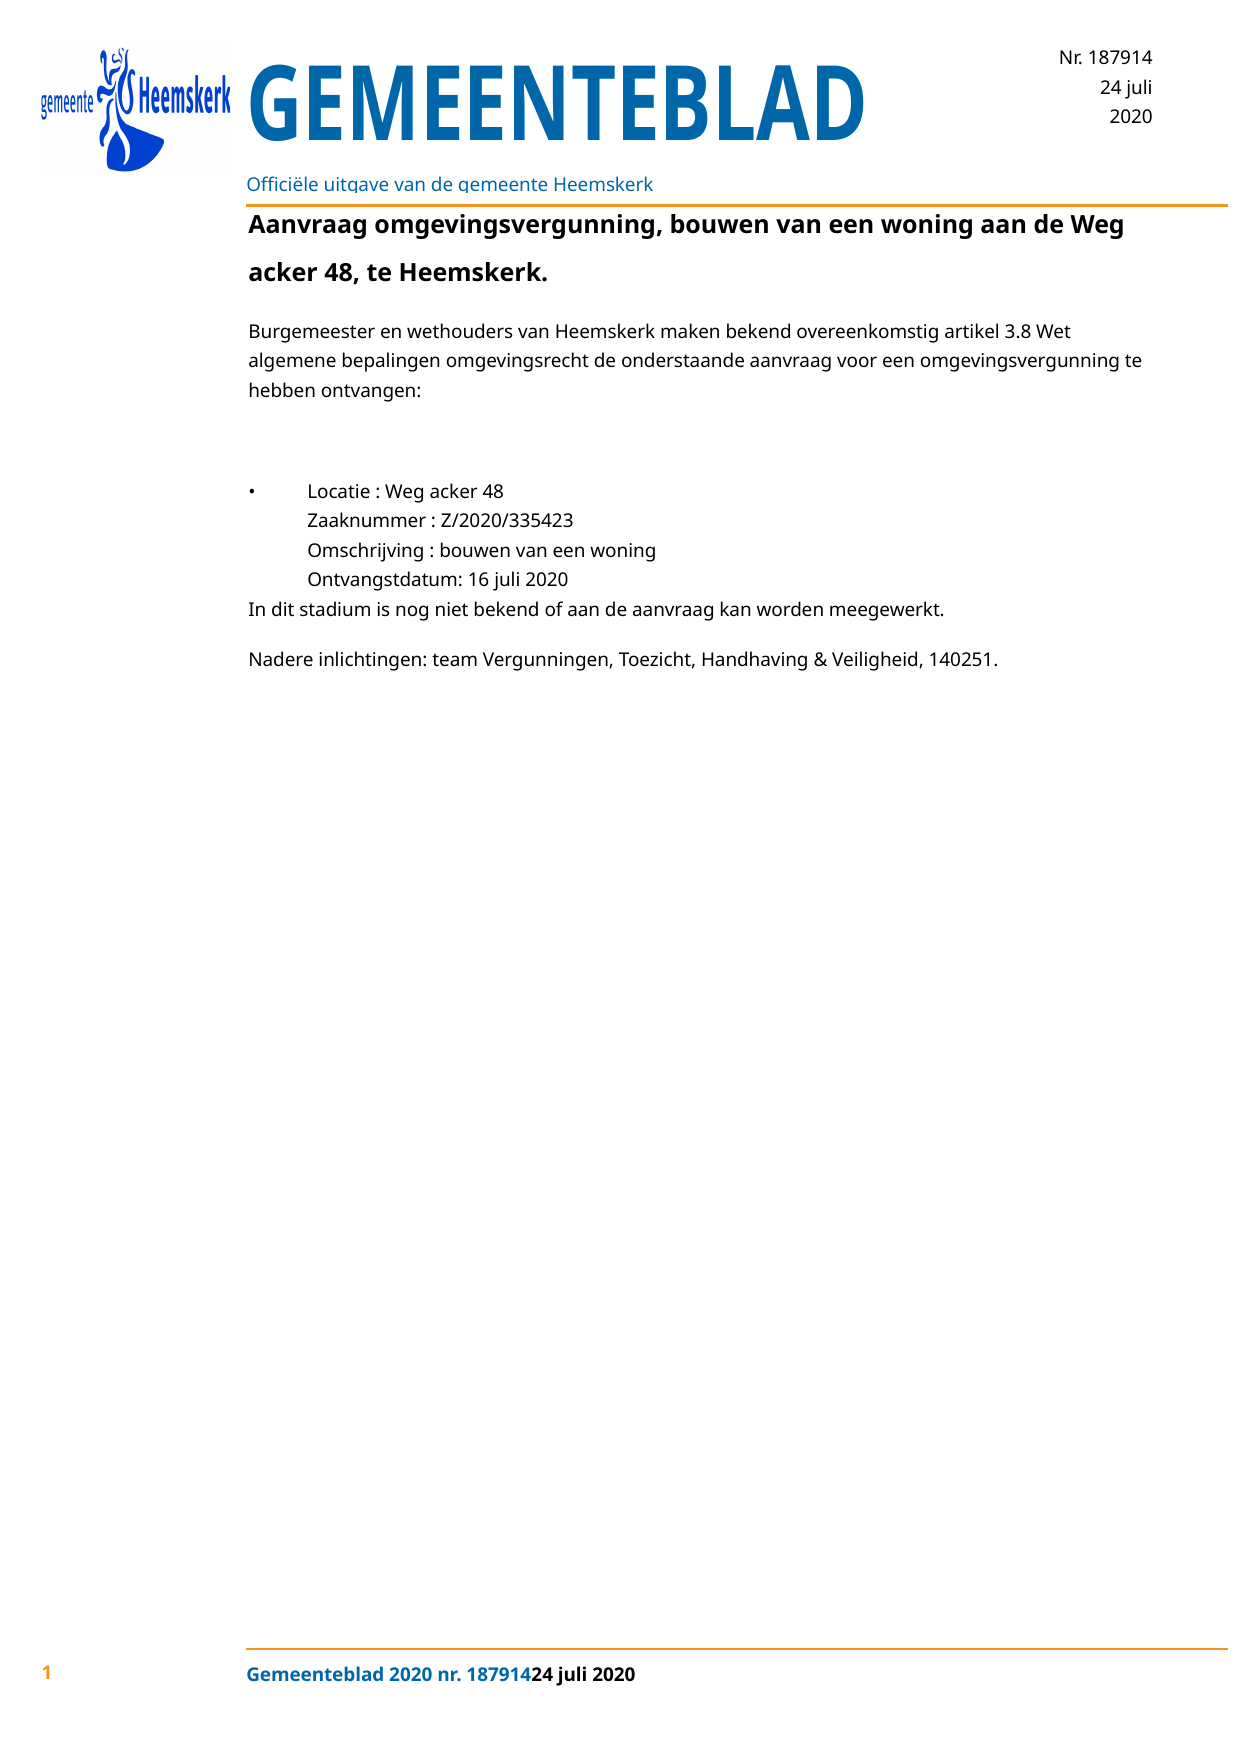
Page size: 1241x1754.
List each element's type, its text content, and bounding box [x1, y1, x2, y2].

list Omschrijving : bouwen van een woning [248, 537, 1152, 563]
text In dit stadium is nog niet bekend of aan de aanvraag kan worden meegewerkt. [248, 596, 1152, 622]
list Ontvangstdatum: 16 juli 2020 [248, 567, 1152, 592]
text Aanvraag omgevingsvergunning, bouwen van een woning aan de Weg acker 48, te Heemskerk. [248, 207, 1152, 288]
picture [41, 47, 231, 172]
list Locatie : Weg acker 48 [248, 478, 1152, 504]
list Zaaknummer : Z/2020/335423 [248, 507, 1152, 533]
text Nadere inlichtingen: team Vergunningen, Toezicht, Handhaving & Veiligheid, 140251. [248, 647, 1152, 672]
text Burgemeester en wethouders van Heemskerk maken bekend overeenkomstig artikel 3.8 Wet algemene bepalingen omgevingsrecht de onderstaande aanvraag voor een omgevingsvergunning te hebben ontvangen: [248, 318, 1152, 403]
